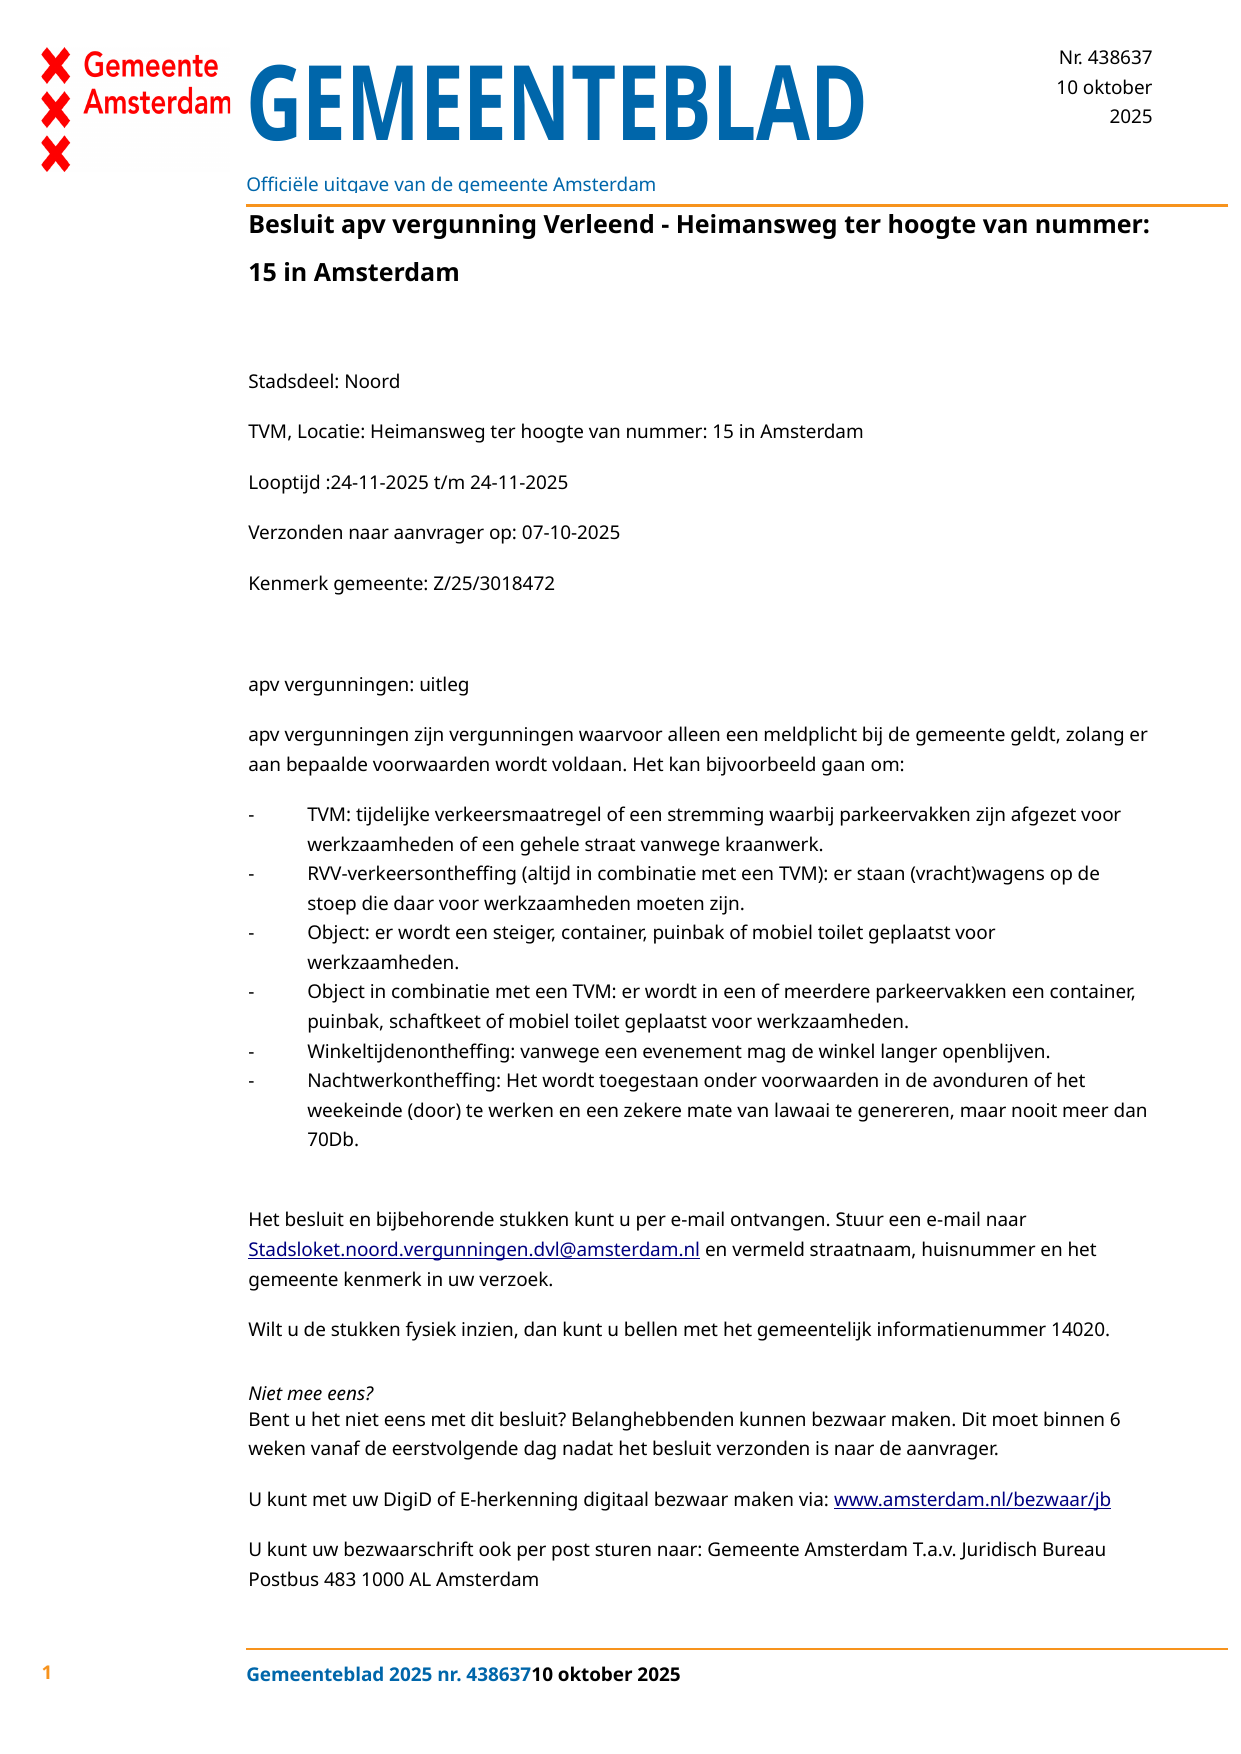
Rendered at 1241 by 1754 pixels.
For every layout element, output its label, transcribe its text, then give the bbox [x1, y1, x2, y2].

text Kenmerk gemeente: Z/25/3018472 [248, 570, 1152, 596]
text Looptijd :24-11-2025 t/m 24-11-2025 [248, 469, 1152, 495]
text U kunt met uw DigiD of E-herkenning digitaal bezwaar maken via: www.amsterdam.nl/bezwaar/jb [248, 1486, 1152, 1512]
text Het besluit en bijbehorende stukken kunt u per e-mail ontvangen. Stuur een e-mail naar Stadsloket.noord.vergunningen.dvl@amsterdam.nl en vermeld straatnaam, huisnummer en het gemeente kenmerk in uw verzoek. [248, 1207, 1152, 1292]
text TVM, Locatie: Heimansweg ter hoogte van nummer: 15 in Amsterdam [248, 419, 1152, 444]
text apv vergunningen zijn vergunningen waarvoor alleen een meldplicht bij de gemeente geldt, zolang er aan bepaalde voorwaarden wordt voldaan. Het kan bijvoorbeeld gaan om: [248, 721, 1152, 777]
text U kunt uw bezwaarschrift ook per post sturen naar: Gemeente Amsterdam T.a.v. Juridisch Bureau Postbus 483 1000 AL Amsterdam [248, 1536, 1152, 1592]
text Wilt u de stukken fysiek inzien, dan kunt u bellen met het gemeentelijk informatienummer 14020. [248, 1316, 1152, 1342]
text Niet mee eens? [248, 1380, 1152, 1406]
list Nachtwerkontheffing: Het wordt toegestaan onder voorwaarden in de avonduren of het weekeinde (door) te werken en een zekere mate van lawaai te genereren, maar nooit meer dan 70Db. [248, 1067, 1152, 1152]
list TVM: tijdelijke verkeersmaatregel of een stremming waarbij parkeervakken zijn afgezet voor werkzaamheden of een gehele straat vanwege kraanwerk. [248, 801, 1152, 857]
picture [41, 47, 231, 172]
list RVV-verkeersontheffing (altijd in combinatie met een TVM): er staan (vracht)wagens op de stoep die daar voor werkzaamheden moeten zijn. [248, 860, 1152, 916]
text Stadsdeel: Noord [248, 368, 1152, 394]
list Object: er wordt een steiger, container, puinbak of mobiel toilet geplaatst voor werkzaamheden. [248, 919, 1152, 975]
text Verzonden naar aanvrager op: 07-10-2025 [248, 519, 1152, 545]
list Winkeltijdenontheffing: vanwege een evenement mag de winkel langer openblijven. [248, 1038, 1152, 1064]
list Object in combinatie met een TVM: er wordt in een of meerdere parkeervakken een container, puinbak, schaftkeet of mobiel toilet geplaatst voor werkzaamheden. [248, 979, 1152, 1034]
text Bent u het niet eens met dit besluit? Belanghebbenden kunnen bezwaar maken. Dit moet binnen 6 weken vanaf de eerstvolgende dag nadat het besluit verzonden is naar de aanvrager. [248, 1406, 1152, 1461]
text apv vergunningen: uitleg [248, 671, 1152, 697]
text Besluit apv vergunning Verleend - Heimansweg ter hoogte van nummer: 15 in Amsterdam [248, 207, 1152, 288]
